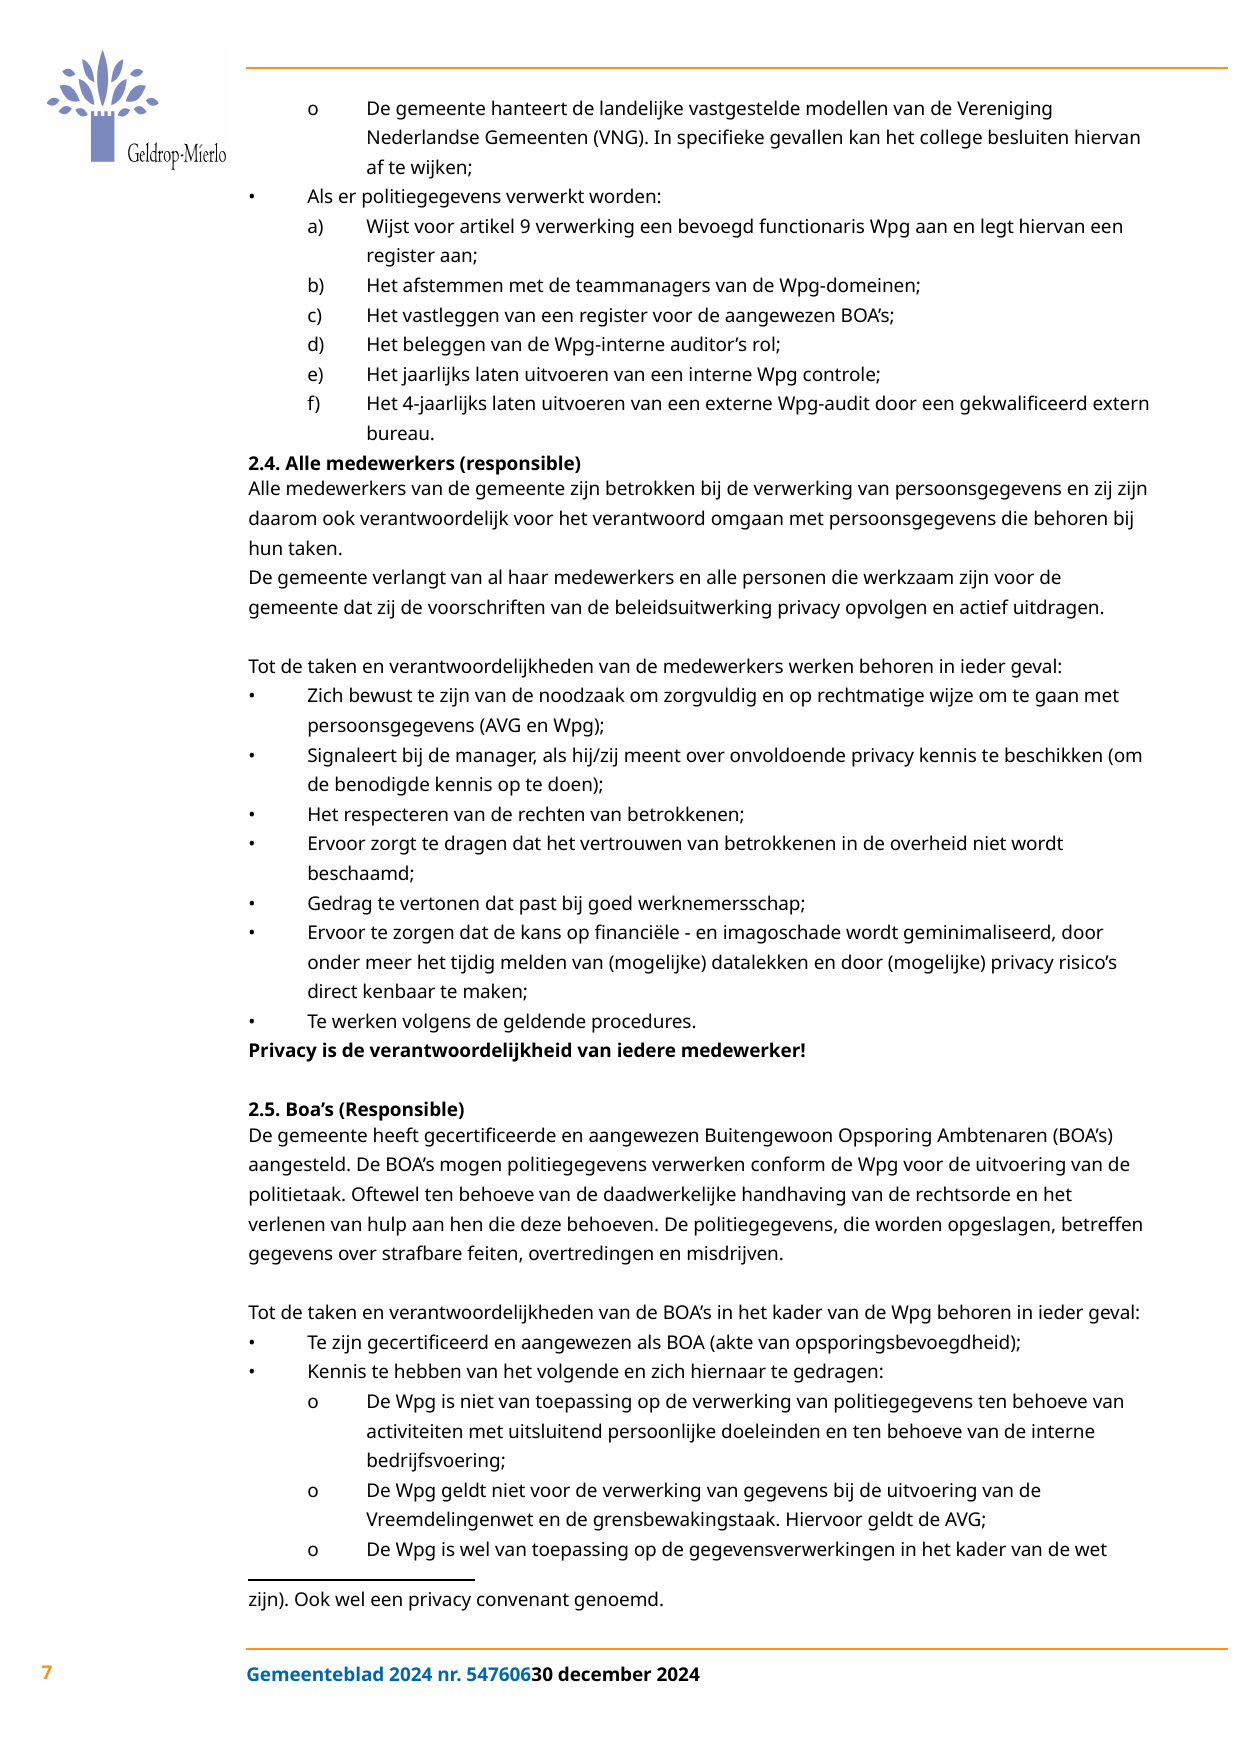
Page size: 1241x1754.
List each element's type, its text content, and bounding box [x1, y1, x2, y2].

list Als er politiegegevens verwerkt worden: [248, 183, 1152, 209]
list De Wpg is wel van toepassing op de gegevensverwerkingen in het kader van de wet [307, 1536, 1152, 1562]
list Zich bewust te zijn van de noodzaak om zorgvuldig en op rechtmatige wijze om te gaan met persoonsgegevens (AVG en Wpg); [248, 683, 1152, 738]
list Het jaarlijks laten uitvoeren van een interne Wpg controle; [307, 361, 1152, 387]
list Wijst voor artikel 9 verwerking een bevoegd functionaris Wpg aan en legt hiervan een register aan; [307, 213, 1152, 268]
list Ervoor te zorgen dat de kans op financiële - en imagoschade wordt geminimaliseerd, door onder meer het tijdig melden van (mogelijke) datalekken en door (mogelijke) privacy risico’s direct kenbaar te maken; [248, 919, 1152, 1004]
list De Wpg is niet van toepassing op de verwerking van politiegegevens ten behoeve van activiteiten met uitsluitend persoonlijke doeleinden en ten behoeve van de interne bedrijfsvoering; [307, 1388, 1152, 1473]
list Ervoor zorgt te dragen dat het vertrouwen van betrokkenen in de overheid niet wordt beschaamd; [248, 831, 1152, 886]
picture [41, 47, 231, 172]
list Gedrag te vertonen dat past bij goed werknemersschap; [248, 890, 1152, 915]
list Het vastleggen van een register voor de aangewezen BOA’s; [307, 302, 1152, 328]
list Te werken volgens de geldende procedures. [248, 1008, 1152, 1034]
list Kennis te hebben van het volgende en zich hiernaar te gedragen: [248, 1359, 1152, 1384]
list De Wpg geldt niet voor de verwerking van gegevens bij de uitvoering van de Vreemdelingenwet en de grensbewakingstaak. Hiervoor geldt de AVG; [307, 1477, 1152, 1532]
list Het respecteren van de rechten van betrokkenen; [248, 801, 1152, 827]
list Te zijn gecertificeerd en aangewezen als BOA (akte van opsporingsbevoegdheid); [248, 1329, 1152, 1355]
text Tot de taken en verantwoordelijkheden van de BOA’s in het kader van de Wpg behoren in ieder geval: [248, 1299, 1152, 1325]
list De gemeente hanteert de landelijke vastgestelde modellen van de Vereniging Nederlandse Gemeenten (VNG). In specifieke gevallen kan het college besluiten hiervan af te wijken; [307, 95, 1152, 180]
list Signaleert bij de manager, als hij/zij meent over onvoldoende privacy kennis te beschikken (om de benodigde kennis op te doen); [248, 742, 1152, 797]
list Het 4-jaarlijks laten uitvoeren van een externe Wpg-audit door een gekwalificeerd extern bureau. [307, 391, 1152, 446]
text De gemeente heeft gecertificeerde en aangewezen Buitengewoon Opsporing Ambtenaren (BOA’s) aangesteld. De BOA’s mogen politiegegevens verwerken conform de Wpg voor de uitvoering van de politietaak. Oftewel ten behoeve van de daadwerkelijke handhaving van de rechtsorde en het verlenen van hulp aan hen die deze behoeven. De politiegegevens, die worden opgeslagen, betreffen gegevens over strafbare feiten, overtredingen en misdrijven. [248, 1122, 1152, 1266]
text 2.4. Alle medewerkers (responsible) [248, 450, 1152, 476]
text Tot de taken en verantwoordelijkheden van de medewerkers werken behoren in ieder geval: [248, 653, 1152, 679]
text Alle medewerkers van de gemeente zijn betrokken bij de verwerking van persoonsgegevens en zij zijn daarom ook verantwoordelijk voor het verantwoord omgaan met persoonsgegevens die behoren bij hun taken. [248, 476, 1152, 560]
list Het beleggen van de Wpg-interne auditor’s rol; [307, 331, 1152, 357]
list Het afstemmen met de teammanagers van de Wpg-domeinen; [307, 272, 1152, 298]
list zijn). Ook wel een privacy convenant genoemd. [248, 1586, 1152, 1612]
text 2.5. Boa’s (Responsible) [248, 1096, 1152, 1122]
table_header Privacy is de verantwoordelijkheid van iedere medewerker! [248, 1038, 1152, 1063]
text De gemeente verlangt van al haar medewerkers en alle personen die werkzaam zijn voor de gemeente dat zij de voorschriften van de beleidsuitwerking privacy opvolgen en actief uitdragen. [248, 564, 1152, 619]
